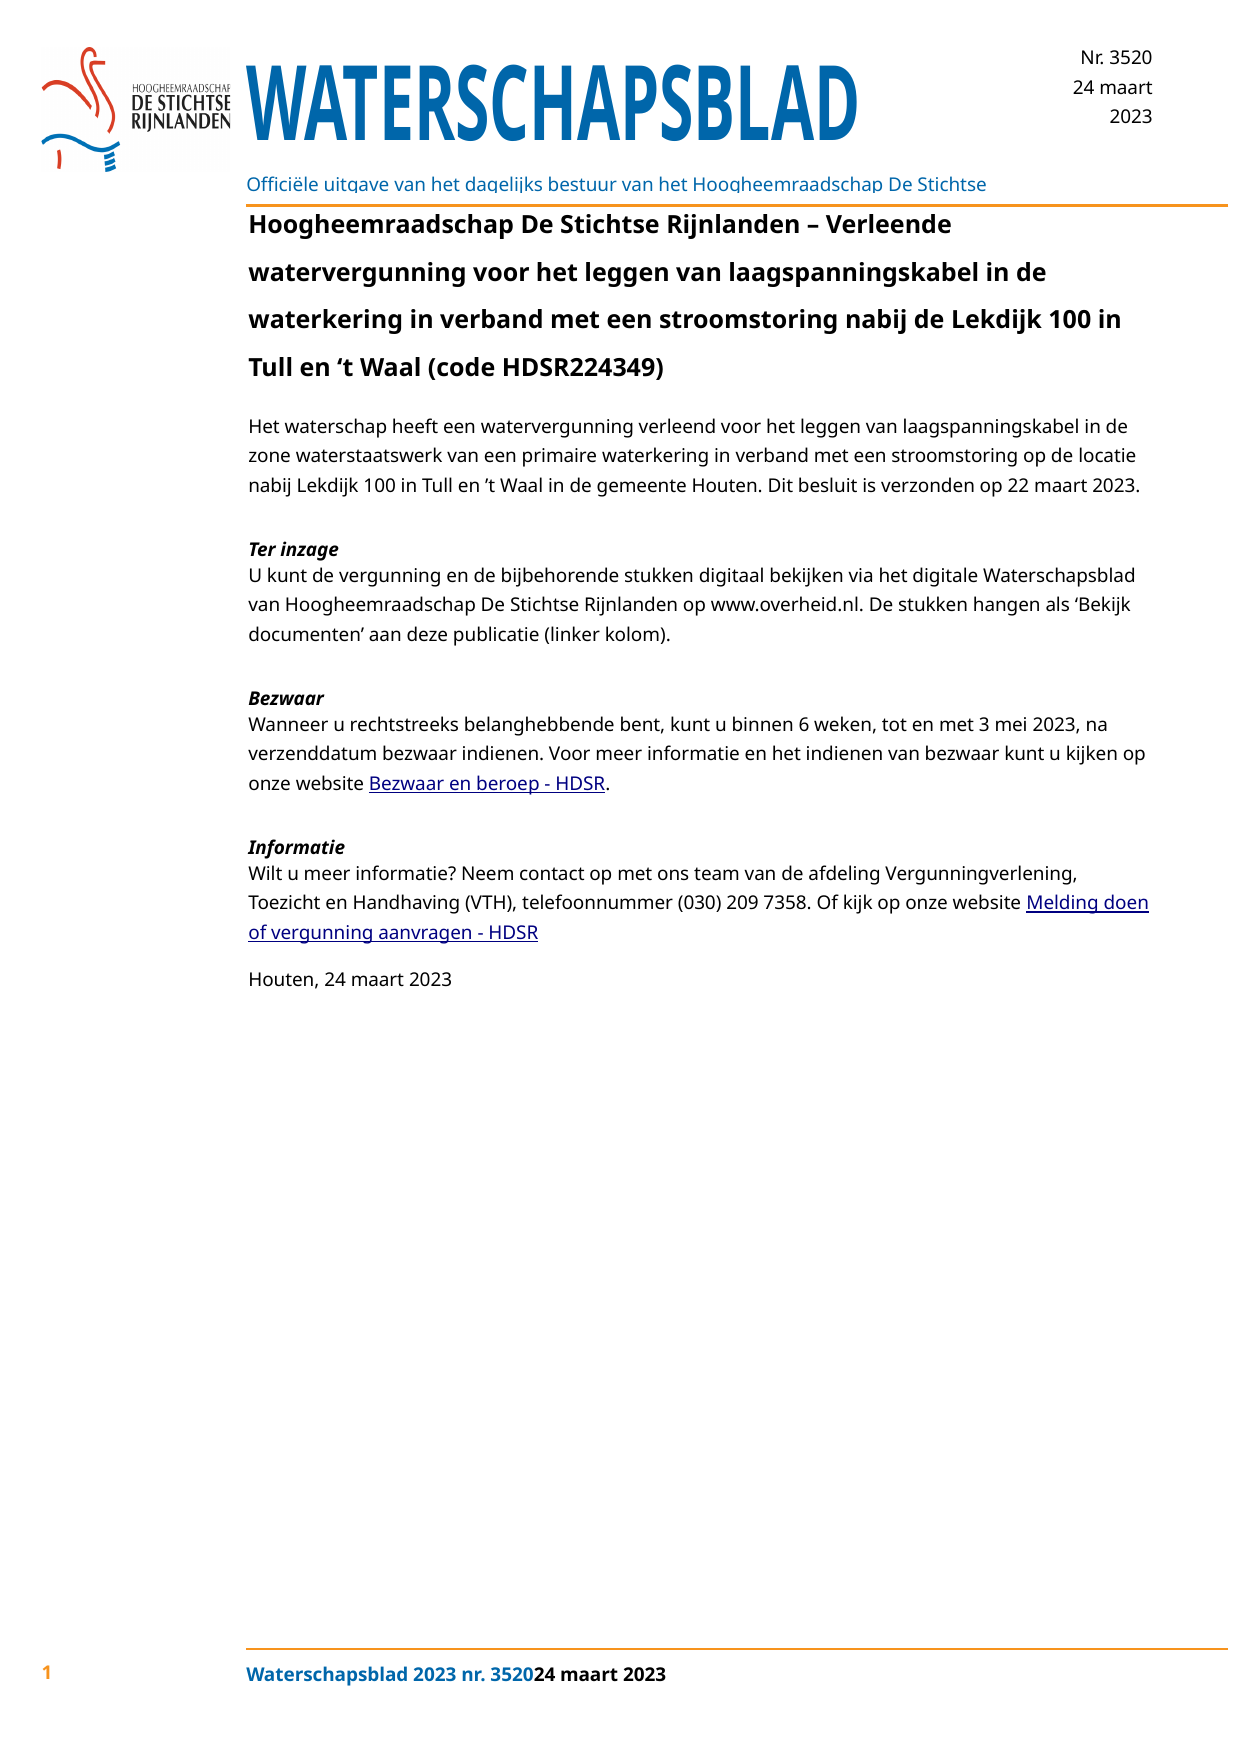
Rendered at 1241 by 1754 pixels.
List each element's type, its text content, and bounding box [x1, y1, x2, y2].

text Informatie [248, 834, 1152, 860]
text Het waterschap heeft een watervergunning verleend voor het leggen van laagspanningskabel in de zone waterstaatswerk van een primaire waterkering in verband met een stroomstoring op de locatie nabij Lekdijk 100 in Tull en ’t Waal in de gemeente Houten. Dit besluit is verzonden op 22 maart 2023. [248, 413, 1152, 498]
picture [41, 47, 231, 172]
text Wilt u meer informatie? Neem contact op met ons team van de afdeling Vergunningverlening, Toezicht en Handhaving (VTH), telefoonnummer (030) 209 7358. Of kijk op onze website Melding doen of vergunning aanvragen - HDSR [248, 860, 1152, 944]
text Ter inzage [248, 536, 1152, 562]
text U kunt de vergunning en de bijbehorende stukken digitaal bekijken via het digitale Waterschapsblad van Hoogheemraadschap De Stichtse Rijnlanden op www.overheid.nl. De stukken hangen als ‘Bekijk documenten’ aan deze publicatie (linker kolom). [248, 562, 1152, 647]
text Wanneer u rechtstreeks belanghebbende bent, kunt u binnen 6 weken, tot en met 3 mei 2023, na verzenddatum bezwaar indienen. Voor meer informatie en het indienen van bezwaar kunt u kijken op onze website Bezwaar en beroep - HDSR. [248, 711, 1152, 796]
text Houten, 24 maart 2023 [248, 967, 1152, 992]
text Hoogheemraadschap De Stichtse Rijnlanden – Verleende watervergunning voor het leggen van laagspanningskabel in de waterkering in verband met een stroomstoring nabij de Lekdijk 100 in Tull en ‘t Waal (code HDSR224349) [248, 207, 1152, 384]
text Bezwaar [248, 685, 1152, 711]
